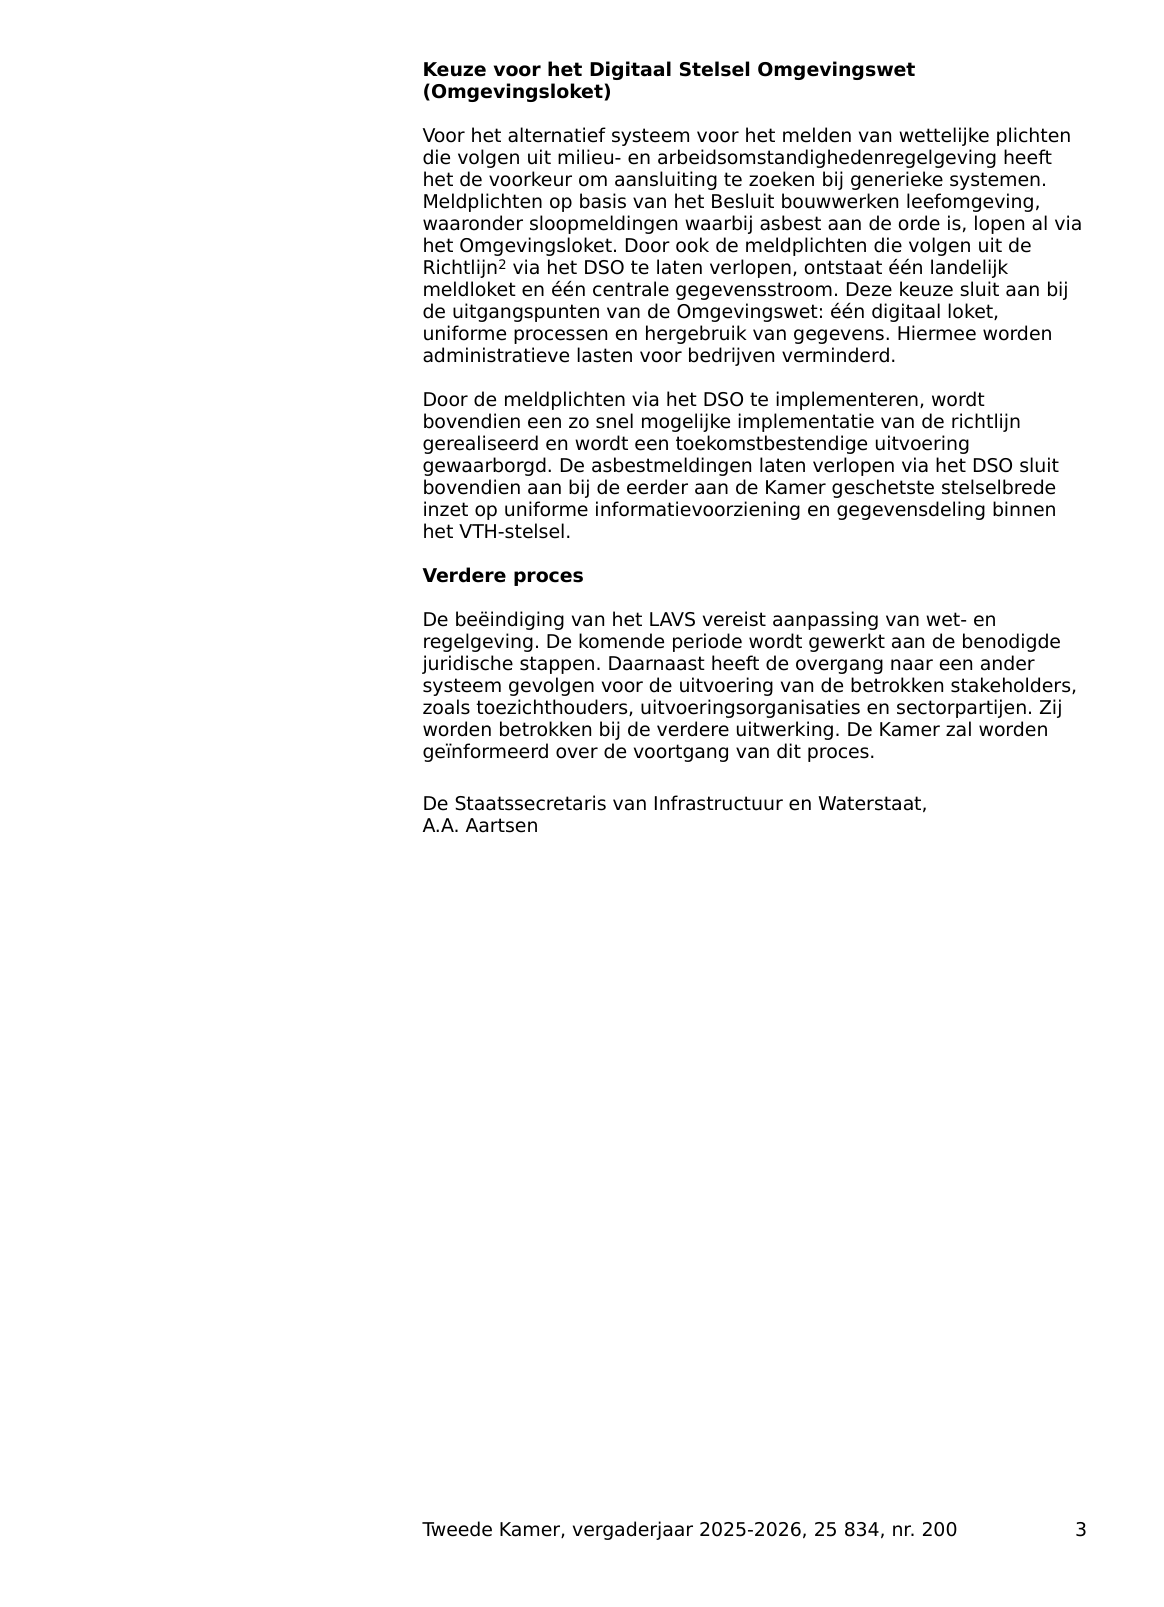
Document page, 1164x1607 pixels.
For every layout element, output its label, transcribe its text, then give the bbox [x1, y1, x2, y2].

text De Staatssecretaris van Infrastructuur en Waterstaat, A.A. Aartsen [422, 793, 1087, 837]
subtitle Verdere proces [422, 565, 1087, 587]
text De beëindiging van het LAVS vereist aanpassing van wet- en regelgeving. De komende periode wordt gewerkt aan de benodigde juridische stappen. Daarnaast heeft de overgang naar een ander systeem gevolgen voor de uitvoering van de betrokken stakeholders, zoals toezichthouders, uitvoeringsorganisaties en sectorpartijen. Zij worden betrokken bij de verdere uitwerking. De Kamer zal worden geïnformeerd over de voortgang van dit proces. [422, 609, 1087, 763]
subtitle Keuze voor het Digitaal Stelsel Omgevingswet (Omgevingsloket) [422, 59, 1087, 103]
text Door de meldplichten via het DSO te implementeren, wordt bovendien een zo snel mogelijke implementatie van de richtlijn gerealiseerd en wordt een toekomstbestendige uitvoering gewaarborgd. De asbestmeldingen laten verlopen via het DSO sluit bovendien aan bij de eerder aan de Kamer geschetste stelselbrede inzet op uniforme informatievoorziening en gegevensdeling binnen het VTH-stelsel. [422, 389, 1087, 543]
text Voor het alternatief systeem voor het melden van wettelijke plichten die volgen uit milieu- en arbeidsomstandighedenregelgeving heeft het de voorkeur om aansluiting te zoeken bij generieke systemen. Meldplichten op basis van het Besluit bouwwerken leefomgeving, waaronder sloopmeldingen waarbij asbest aan de orde is, lopen al via het Omgevingsloket. Door ook de meldplichten die volgen uit de Richtlijn2 via het DSO te laten verlopen, ontstaat één landelijk meldloket en één centrale gegevensstroom. Deze keuze sluit aan bij de uitgangspunten van de Omgevingswet: één digitaal loket, uniforme processen en hergebruik van gegevens. Hiermee worden administratieve lasten voor bedrijven verminderd. [422, 125, 1087, 367]
